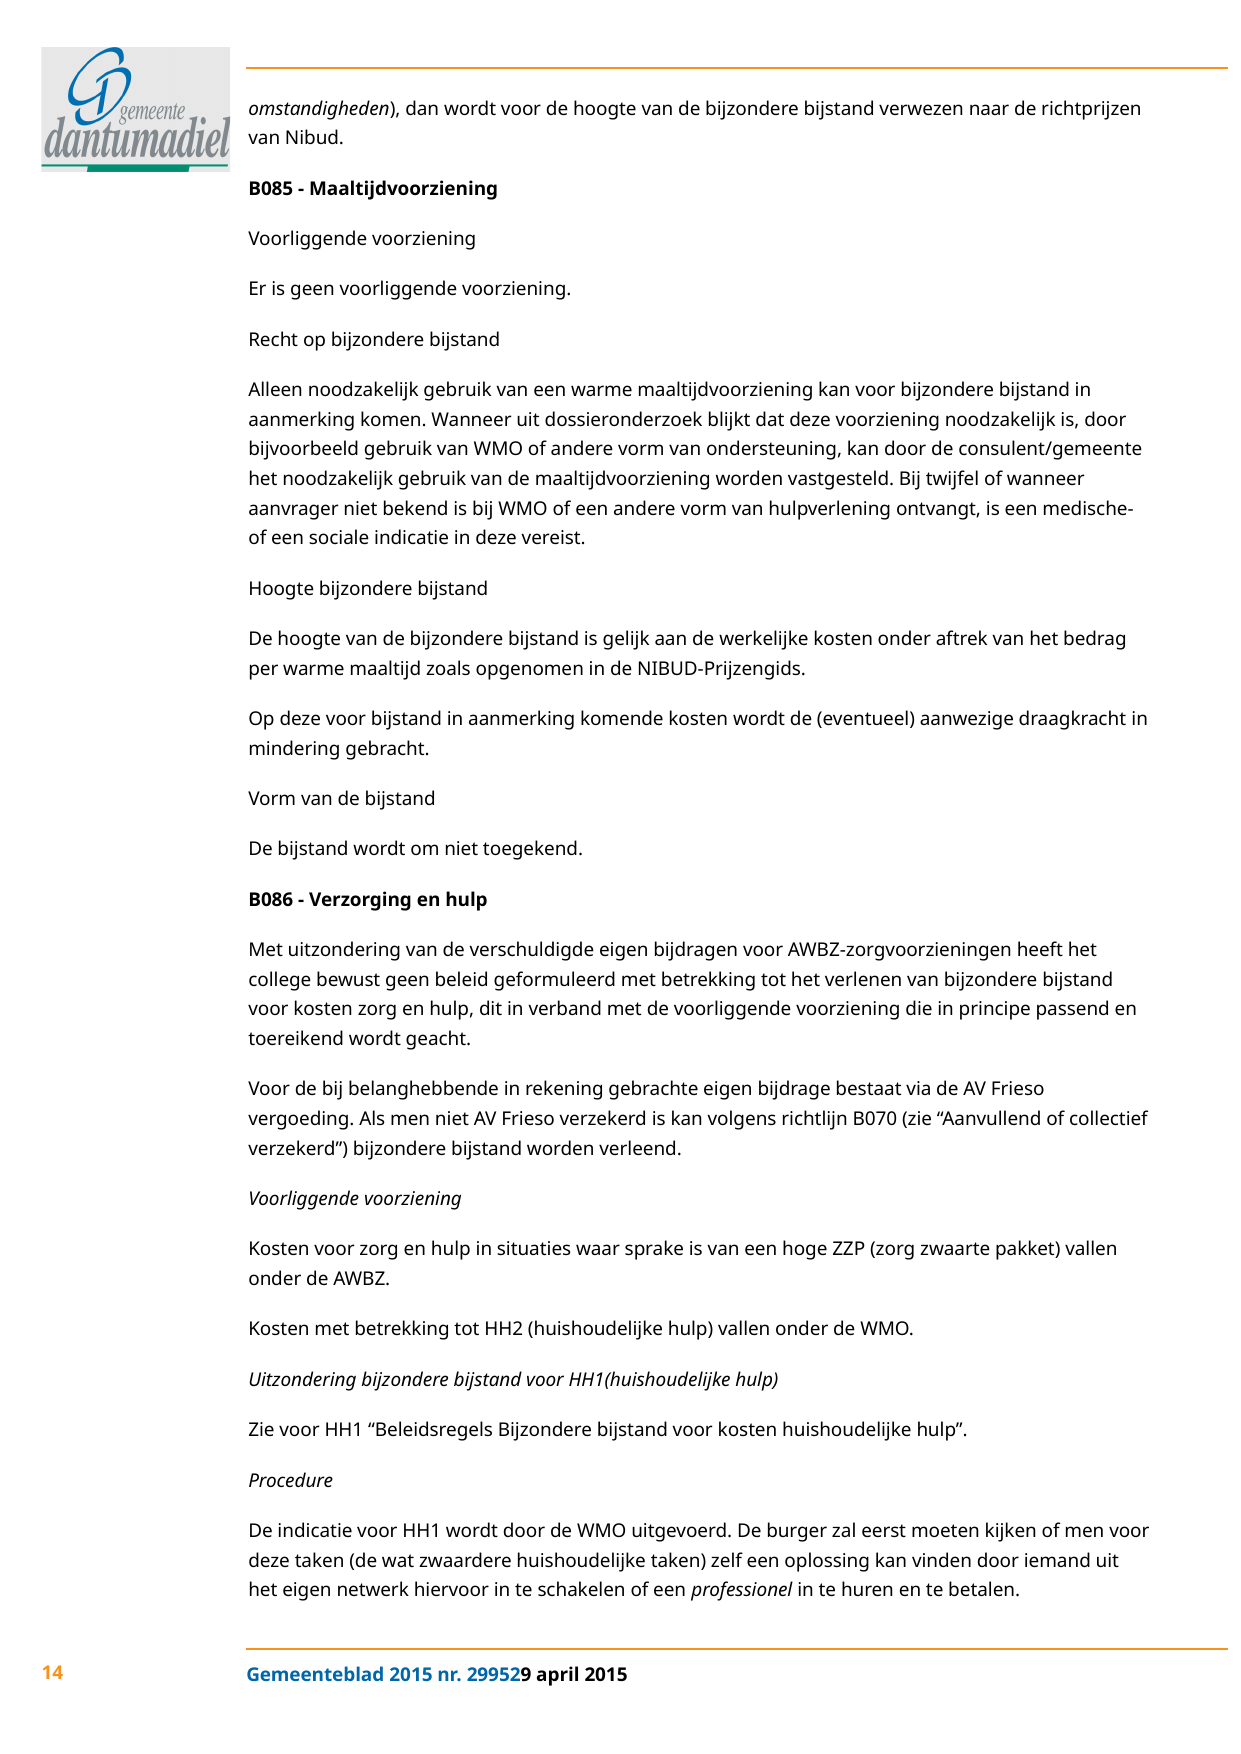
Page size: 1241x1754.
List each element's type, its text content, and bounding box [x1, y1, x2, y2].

text Kosten voor zorg en hulp in situaties waar sprake is van een hoge ZZP (zorg zwaarte pakket) vallen onder de AWBZ. [248, 1236, 1152, 1291]
text Er is geen voorliggende voorziening. [248, 276, 1152, 301]
text Voor de bij belanghebbende in rekening gebrachte eigen bijdrage bestaat via de AV Frieso vergoeding. Als men niet AV Frieso verzekerd is kan volgens richtlijn B070 (zie “Aanvullend of collectief verzekerd”) bijzondere bijstand worden verleend. [248, 1076, 1152, 1161]
picture [41, 47, 231, 172]
text Zie voor HH1 “Beleidsregels Bijzondere bijstand voor kosten huishoudelijke hulp”. [248, 1416, 1152, 1442]
text De indicatie voor HH1 wordt door de WMO uitgevoerd. De burger zal eerst moeten kijken of men voor deze taken (de wat zwaardere huishoudelijke taken) zelf een oplossing kan vinden door iemand uit het eigen netwerk hiervoor in te schakelen of een professionel in te huren en te betalen. [248, 1517, 1152, 1602]
text Voorliggende voorziening [248, 225, 1152, 251]
text De hoogte van de bijzondere bijstand is gelijk aan de werkelijke kosten onder aftrek van het bedrag per warme maaltijd zoals opgenomen in de NIBUD-Prijzengids. [248, 625, 1152, 681]
text Kosten met betrekking tot HH2 (huishoudelijke hulp) vallen onder de WMO. [248, 1316, 1152, 1341]
text Uitzondering bijzondere bijstand voor HH1(huishoudelijke hulp) [248, 1366, 1152, 1392]
text Alleen noodzakelijk gebruik van een warme maaltijdvoorziening kan voor bijzondere bijstand in aanmerking komen. Wanneer uit dossieronderzoek blijkt dat deze voorziening noodzakelijk is, door bijvoorbeeld gebruik van WMO of andere vorm van ondersteuning, kan door de consulent/gemeente het noodzakelijk gebruik van de maaltijdvoorziening worden vastgesteld. Bij twijfel of wanneer aanvrager niet bekend is bij WMO of een andere vorm van hulpverlening ontvangt, is een medische- of een sociale indicatie in deze vereist. [248, 376, 1152, 550]
text B086 - Verzorging en hulp [248, 886, 1152, 912]
text B085 - Maaltijdvoorziening [248, 175, 1152, 201]
text Op deze voor bijstand in aanmerking komende kosten wordt de (eventueel) aanwezige draagkracht in mindering gebracht. [248, 705, 1152, 761]
text De bijstand wordt om niet toegekend. [248, 836, 1152, 861]
text Procedure [248, 1467, 1152, 1493]
text Recht op bijzondere bijstand [248, 326, 1152, 352]
text Voorliggende voorziening [248, 1185, 1152, 1211]
text omstandigheden), dan wordt voor de hoogte van de bijzondere bijstand verwezen naar de richtprijzen van Nibud. [248, 95, 1152, 150]
text Met uitzondering van de verschuldigde eigen bijdragen voor AWBZ-zorgvoorzieningen heeft het college bewust geen beleid geformuleerd met betrekking tot het verlenen van bijzondere bijstand voor kosten zorg en hulp, dit in verband met de voorliggende voorziening die in principe passend en toereikend wordt geacht. [248, 936, 1152, 1051]
text Hoogte bijzondere bijstand [248, 575, 1152, 601]
text Vorm van de bijstand [248, 785, 1152, 811]
